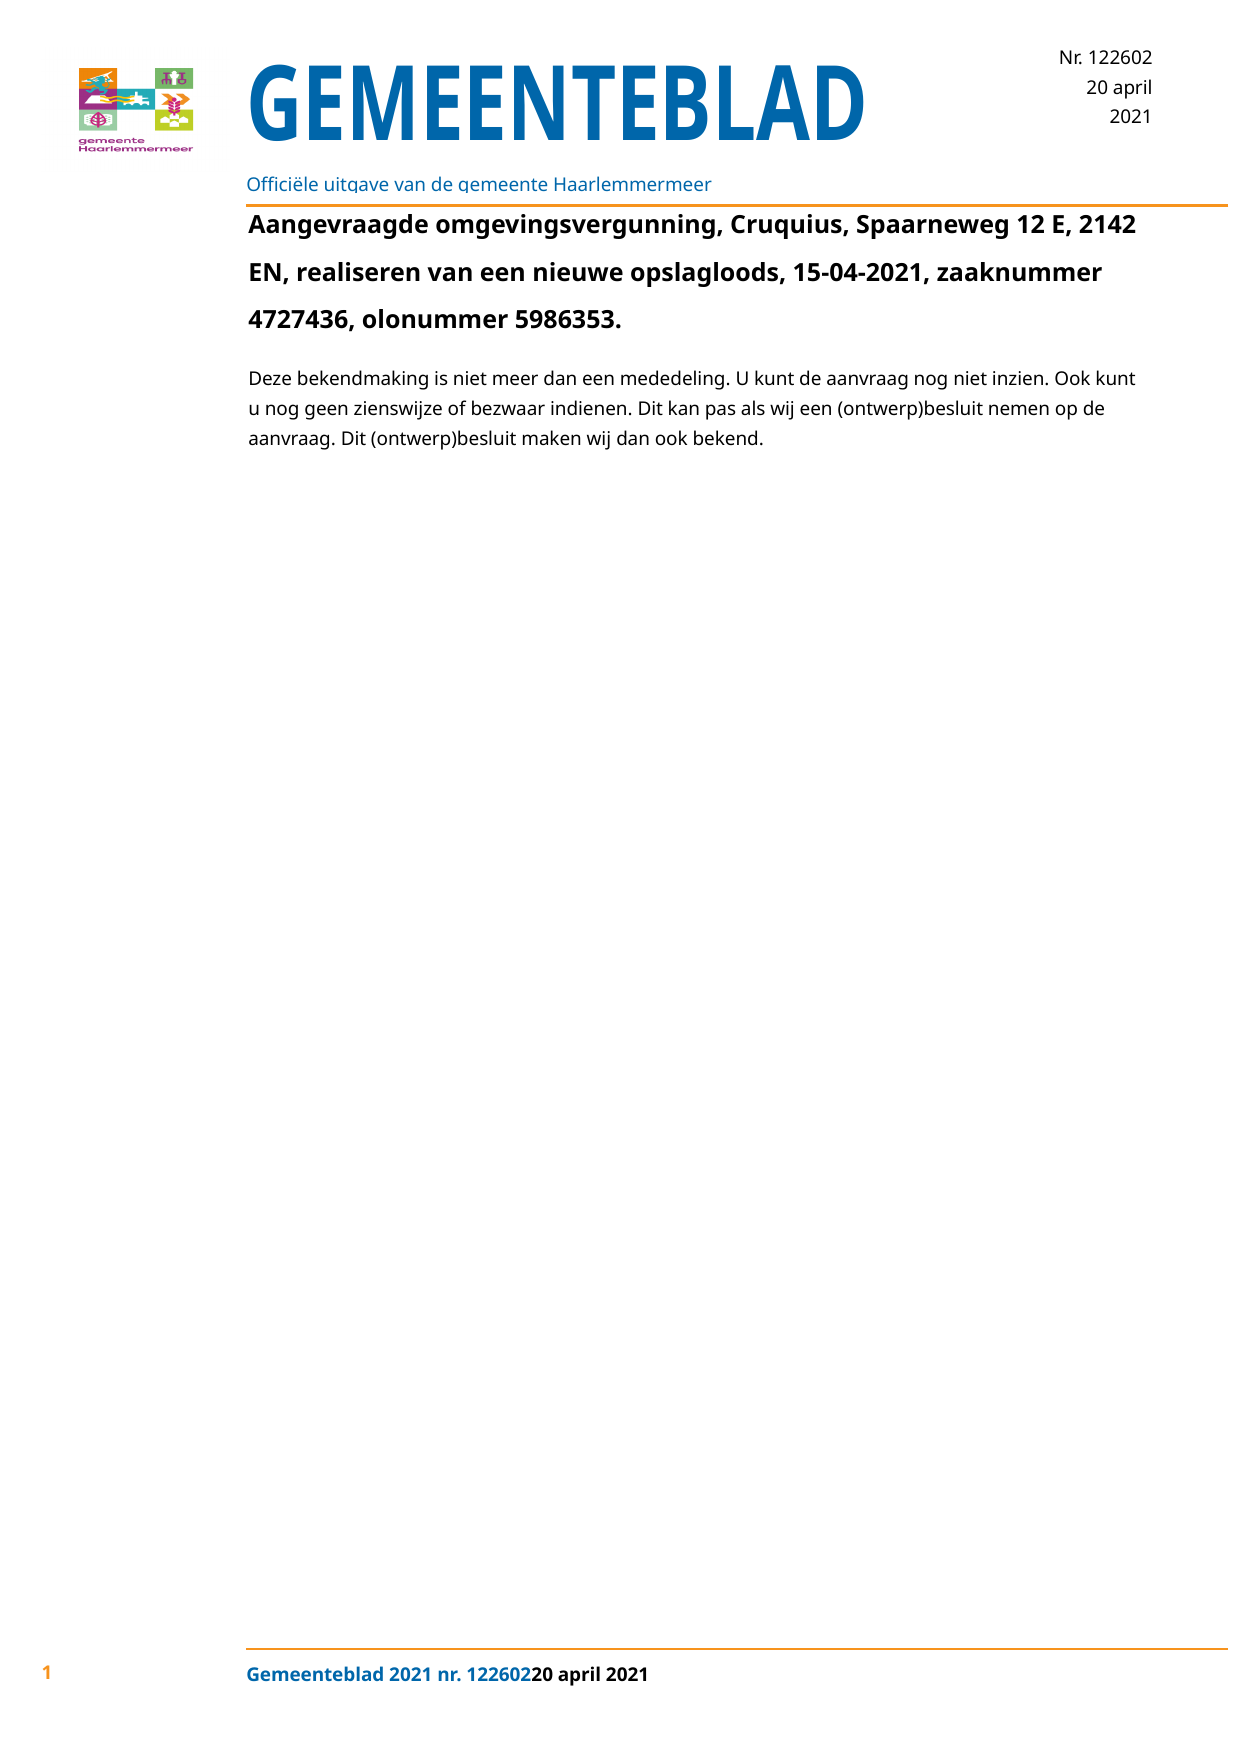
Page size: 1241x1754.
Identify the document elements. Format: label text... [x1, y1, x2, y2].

picture [41, 47, 231, 172]
text Aangevraagde omgevingsvergunning, Cruquius, Spaarneweg 12 E, 2142 EN, realiseren van een nieuwe opslagloods, 15-04-2021, zaaknummer 4727436, olonummer 5986353. [248, 207, 1152, 336]
text Deze bekendmaking is niet meer dan een mededeling. U kunt de aanvraag nog niet inzien. Ook kunt u nog geen zienswijze of bezwaar indienen. Dit kan pas als wij een (ontwerp)besluit nemen op de aanvraag. Dit (ontwerp)besluit maken wij dan ook bekend. [248, 366, 1152, 450]
